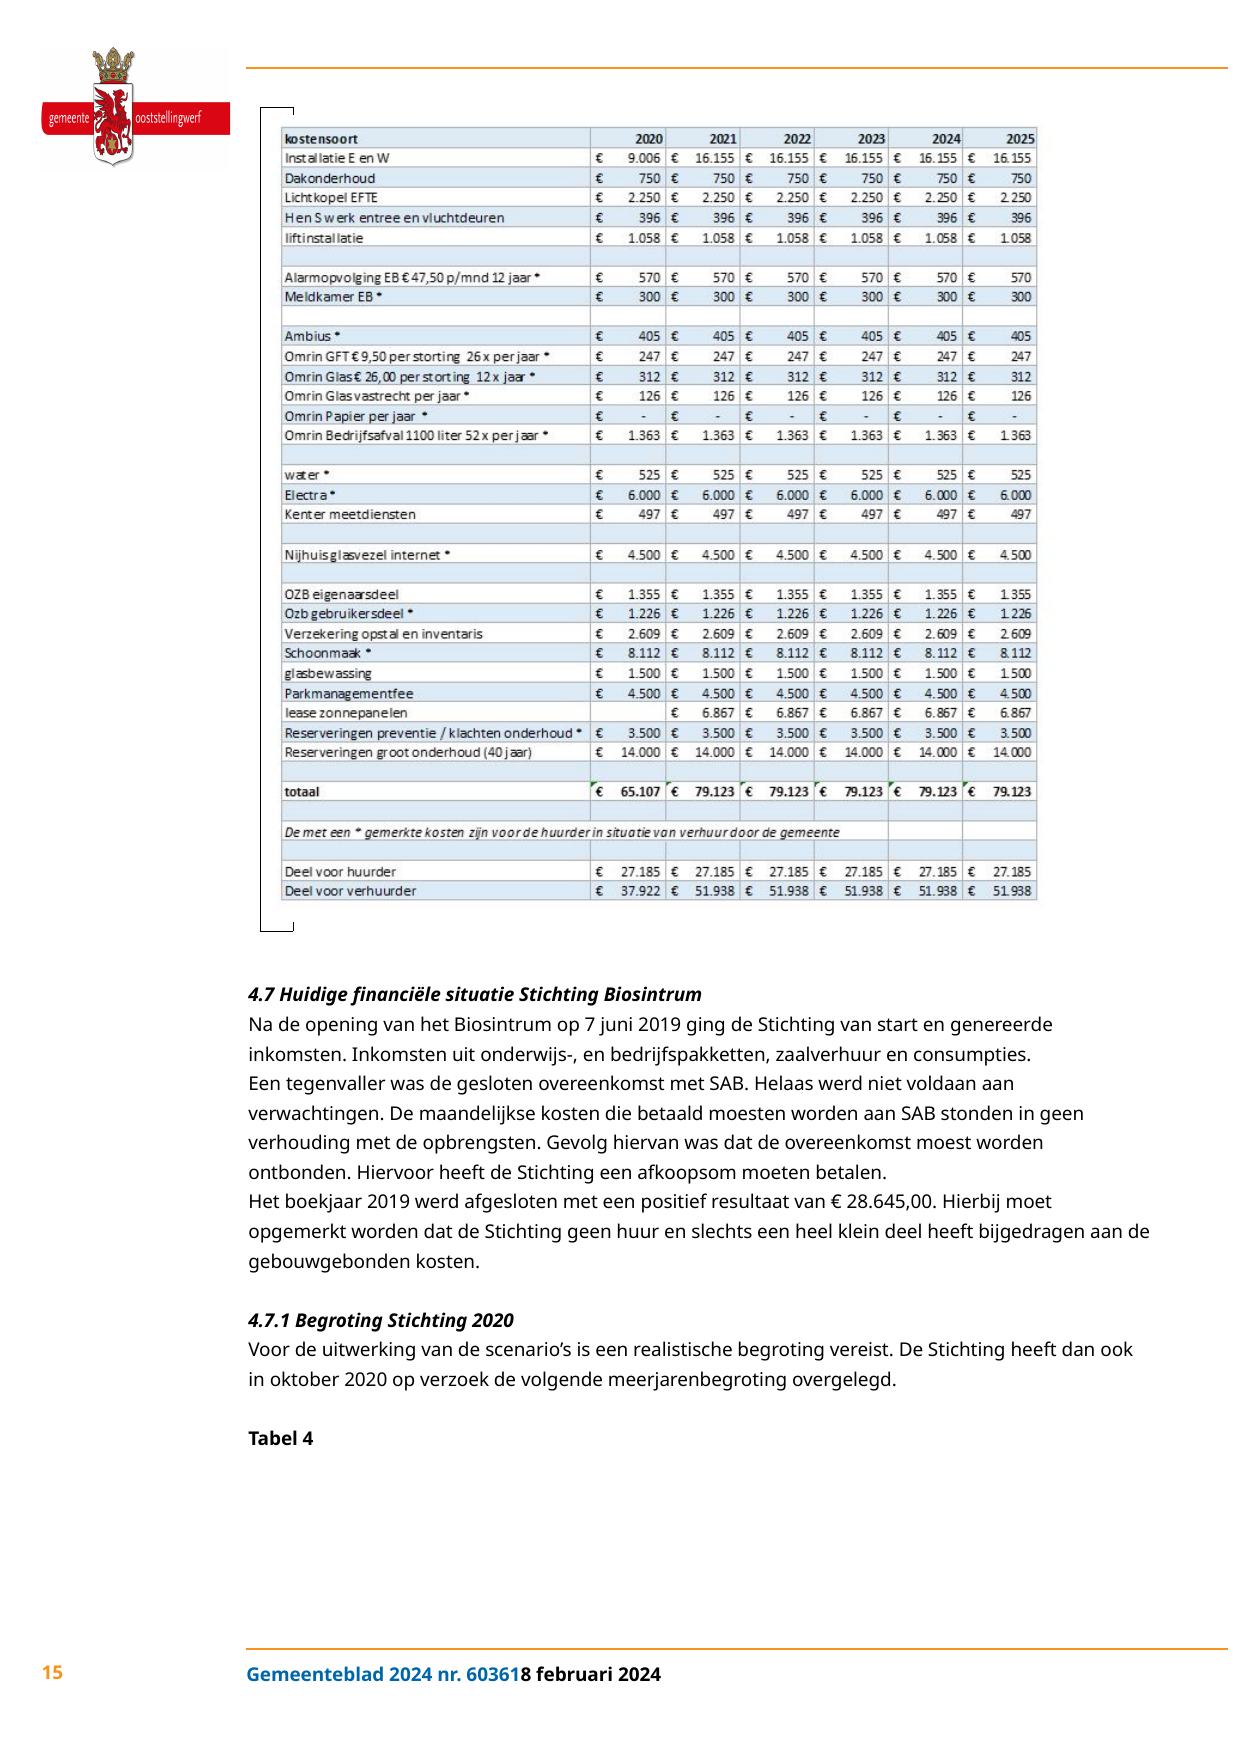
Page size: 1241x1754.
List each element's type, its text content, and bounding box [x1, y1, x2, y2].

picture [268, 115, 1125, 922]
text 4.7.1 Begroting Stichting 2020 [248, 1307, 1152, 1333]
text Het boekjaar 2019 werd afgesloten met een positief resultaat van € 28.645,00. Hierbij moet opgemerkt worden dat de Stichting geen huur en slechts een heel klein deel heeft bijgedragen aan de gebouwgebonden kosten. [248, 1189, 1152, 1274]
text Voor de uitwerking van de scenario’s is een realistische begroting vereist. De Stichting heeft dan ook in oktober 2020 op verzoek de volgende meerjarenbegroting overgelegd. [248, 1337, 1152, 1392]
text Een tegenvaller was de gesloten overeenkomst met SAB. Helaas werd niet voldaan aan verwachtingen. De maandelijkse kosten die betaald moesten worden aan SAB stonden in geen verhouding met de opbrengsten. Gevolg hiervan was dat de overeenkomst moest worden ontbonden. Hiervoor heeft de Stichting een afkoopsom moeten betalen. [248, 1070, 1152, 1185]
picture [41, 47, 231, 172]
text Na de opening van het Biosintrum op 7 juni 2019 ging de Stichting van start en genereerde inkomsten. Inkomsten uit onderwijs-, en bedrijfspakketten, zaalverhuur en consumpties. [248, 1011, 1152, 1067]
text Tabel 4 [248, 1425, 1152, 1451]
text 4.7 Huidige financiële situatie Stichting Biosintrum [248, 982, 1152, 1007]
